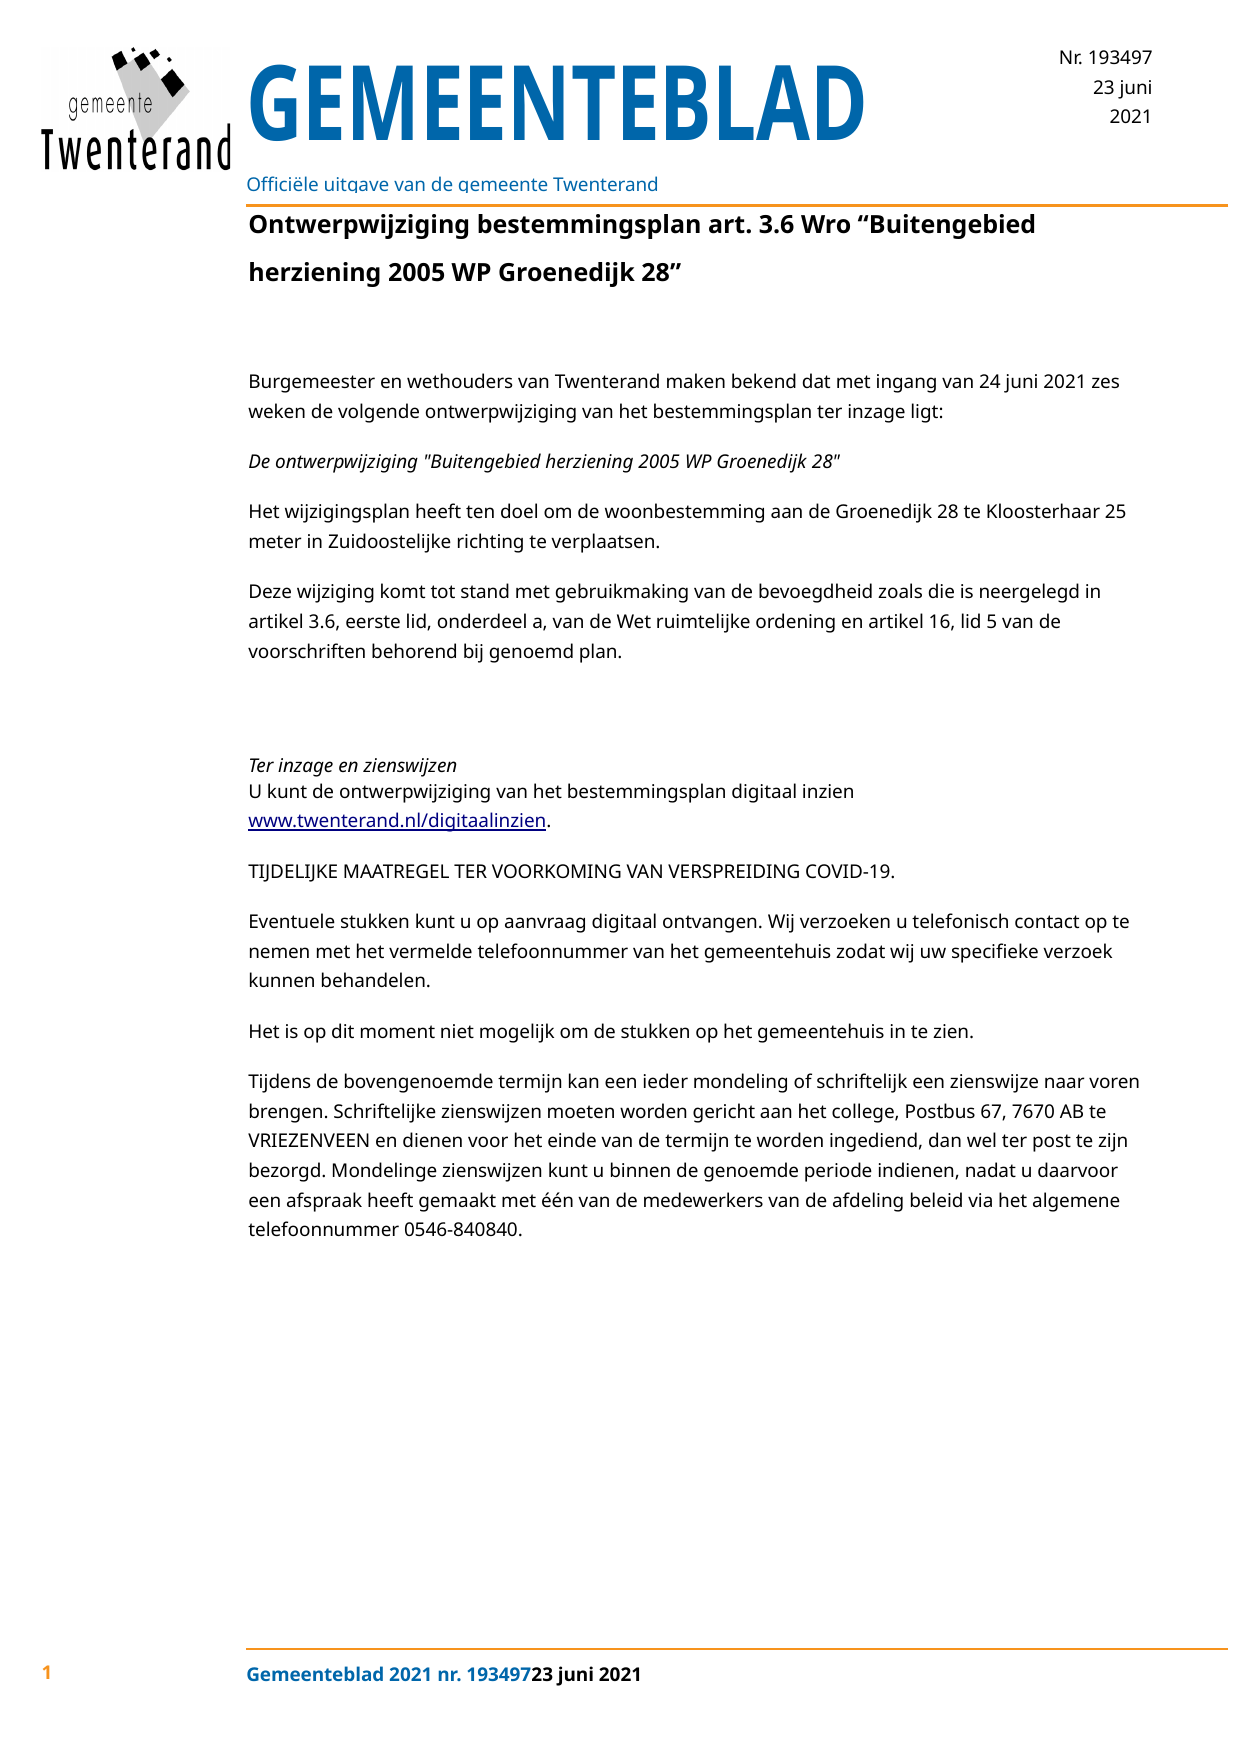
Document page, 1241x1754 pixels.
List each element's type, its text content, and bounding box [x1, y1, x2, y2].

text Tijdens de bovengenoemde termijn kan een ieder mondeling of schriftelijk een zienswijze naar voren brengen. Schriftelijke zienswijzen moeten worden gericht aan het college, Postbus 67, 7670 AB te VRIEZENVEEN en dienen voor het einde van de termijn te worden ingediend, dan wel ter post te zijn bezorgd. Mondelinge zienswijzen kunt u binnen de genoemde periode indienen, nadat u daarvoor een afspraak heeft gemaakt met één van de medewerkers van de afdeling beleid via het algemene telefoonnummer 0546-840840. [248, 1068, 1152, 1242]
text U kunt de ontwerpwijziging van het bestemmingsplan digitaal inzien www.twenterand.nl/digitaalinzien. [248, 778, 1152, 833]
text TIJDELIJKE MAATREGEL TER VOORKOMING VAN VERSPREIDING COVID-19. [248, 858, 1152, 884]
text Het wijzigingsplan heeft ten doel om de woonbestemming aan de Groenedijk 28 te Kloosterhaar 25 meter in Zuidoostelijke richting te verplaatsen. [248, 499, 1152, 554]
text Burgemeester en wethouders van Twenterand maken bekend dat met ingang van 24 juni 2021 zes weken de volgende ontwerpwijziging van het bestemmingsplan ter inzage ligt: [248, 368, 1152, 424]
picture [41, 47, 231, 172]
text Ontwerpwijziging bestemmingsplan art. 3.6 Wro “Buitengebied herziening 2005 WP Groenedijk 28” [248, 207, 1152, 288]
text De ontwerpwijziging "Buitengebied herziening 2005 WP Groenedijk 28" [248, 448, 1152, 474]
text Het is op dit moment niet mogelijk om de stukken op het gemeentehuis in te zien. [248, 1018, 1152, 1044]
text Ter inzage en zienswijzen [248, 752, 1152, 778]
text Deze wijziging komt tot stand met gebruikmaking van de bevoegdheid zoals die is neergelegd in artikel 3.6, eerste lid, onderdeel a, van de Wet ruimtelijke ordening en artikel 16, lid 5 van de voorschriften behorend bij genoemd plan. [248, 579, 1152, 664]
text Eventuele stukken kunt u op aanvraag digitaal ontvangen. Wij verzoeken u telefonisch contact op te nemen met het vermelde telefoonnummer van het gemeentehuis zodat wij uw specifieke verzoek kunnen behandelen. [248, 908, 1152, 993]
